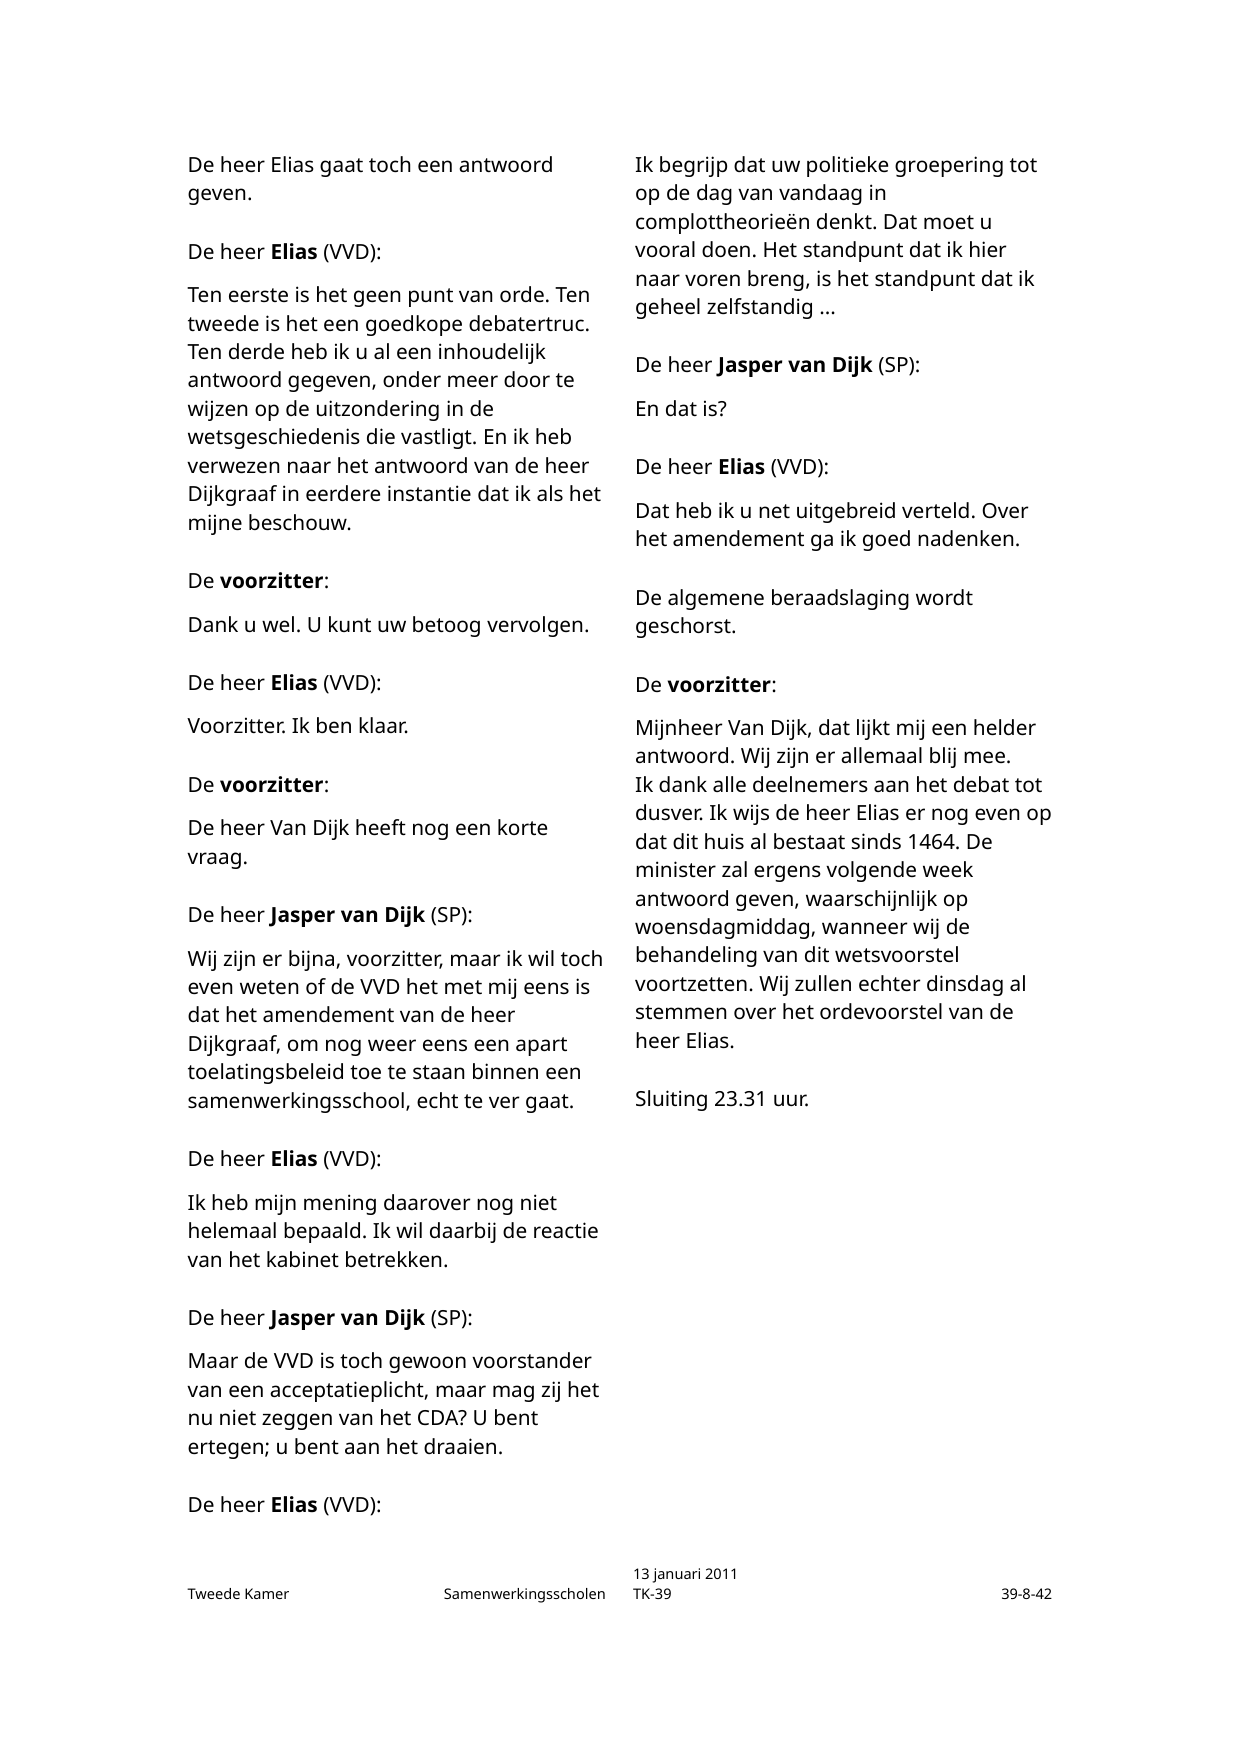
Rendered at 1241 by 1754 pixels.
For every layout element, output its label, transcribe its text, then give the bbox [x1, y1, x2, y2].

text De voorzitter: [635, 670, 1053, 698]
text De voorzitter: [187, 770, 605, 798]
text Dat heb ik u net uitgebreid verteld. Over het amendement ga ik goed nadenken. [635, 496, 1053, 553]
text Maar de VVD is toch gewoon voorstander van een acceptatieplicht, maar mag zij het nu niet zeggen van het CDA? U bent ertegen; u bent aan het draaien. [187, 1347, 605, 1460]
text Sluiting 23.31 uur. [635, 1084, 1053, 1113]
text Dank u wel. U kunt uw betoog vervolgen. [187, 610, 605, 638]
text Wij zijn er bijna, voorzitter, maar ik wil toch even weten of de VVD het met mij eens is dat het amendement van de heer Dijkgraaf, om nog weer eens een apart toelatingsbeleid toe te staan binnen een samenwerkingsschool, echt te ver gaat. [187, 944, 605, 1114]
text De heer Jasper van Dijk (SP): [635, 351, 1053, 379]
text De heer Elias gaat toch een antwoord geven. [187, 150, 605, 207]
text Ten eerste is het geen punt van orde. Ten tweede is het een goedkope debatertruc. Ten derde heb ik u al een inhoudelijk antwoord gegeven, onder meer door te wijzen op de uitzondering in de wetsgeschiedenis die vastligt. En ik heb verwezen naar het antwoord van de heer Dijkgraaf in eerdere instantie dat ik als het mijne beschouw. [187, 280, 605, 536]
text Ik heb mijn mening daarover nog niet helemaal bepaald. Ik wil daarbij de reactie van het kabinet betrekken. [187, 1188, 605, 1273]
text De algemene beraadslaging wordt geschorst. [635, 583, 1053, 640]
text De heer Elias (VVD): [187, 668, 605, 697]
text De heer Elias (VVD): [635, 452, 1053, 481]
text Ik begrijp dat uw politieke groepering tot op de dag van vandaag in complottheorieën denkt. Dat moet u vooral doen. Het standpunt dat ik hier naar voren breng, is het standpunt dat ik geheel zelfstandig ... [635, 150, 1053, 321]
text De heer Jasper van Dijk (SP): [187, 900, 605, 929]
text Mijnheer Van Dijk, dat lijkt mij een helder antwoord. Wij zijn er allemaal blij mee. [635, 713, 1053, 770]
text En dat is? [635, 394, 1053, 422]
text De heer Jasper van Dijk (SP): [187, 1303, 605, 1332]
text De heer Elias (VVD): [187, 237, 605, 265]
text De heer Van Dijk heeft nog een korte vraag. [187, 813, 605, 870]
text De heer Elias (VVD): [187, 1490, 605, 1519]
text De heer Elias (VVD): [187, 1144, 605, 1173]
text Voorzitter. Ik ben klaar. [187, 712, 605, 740]
text De voorzitter: [187, 566, 605, 595]
text Ik dank alle deelnemers aan het debat tot dusver. Ik wijs de heer Elias er nog even op dat dit huis al bestaat sinds 1464. De minister zal ergens volgende week antwoord geven, waarschijnlijk op woensdagmiddag, wanneer wij de behandeling van dit wetsvoorstel voortzetten. Wij zullen echter dinsdag al stemmen over het ordevoorstel van de heer Elias. [635, 770, 1053, 1054]
